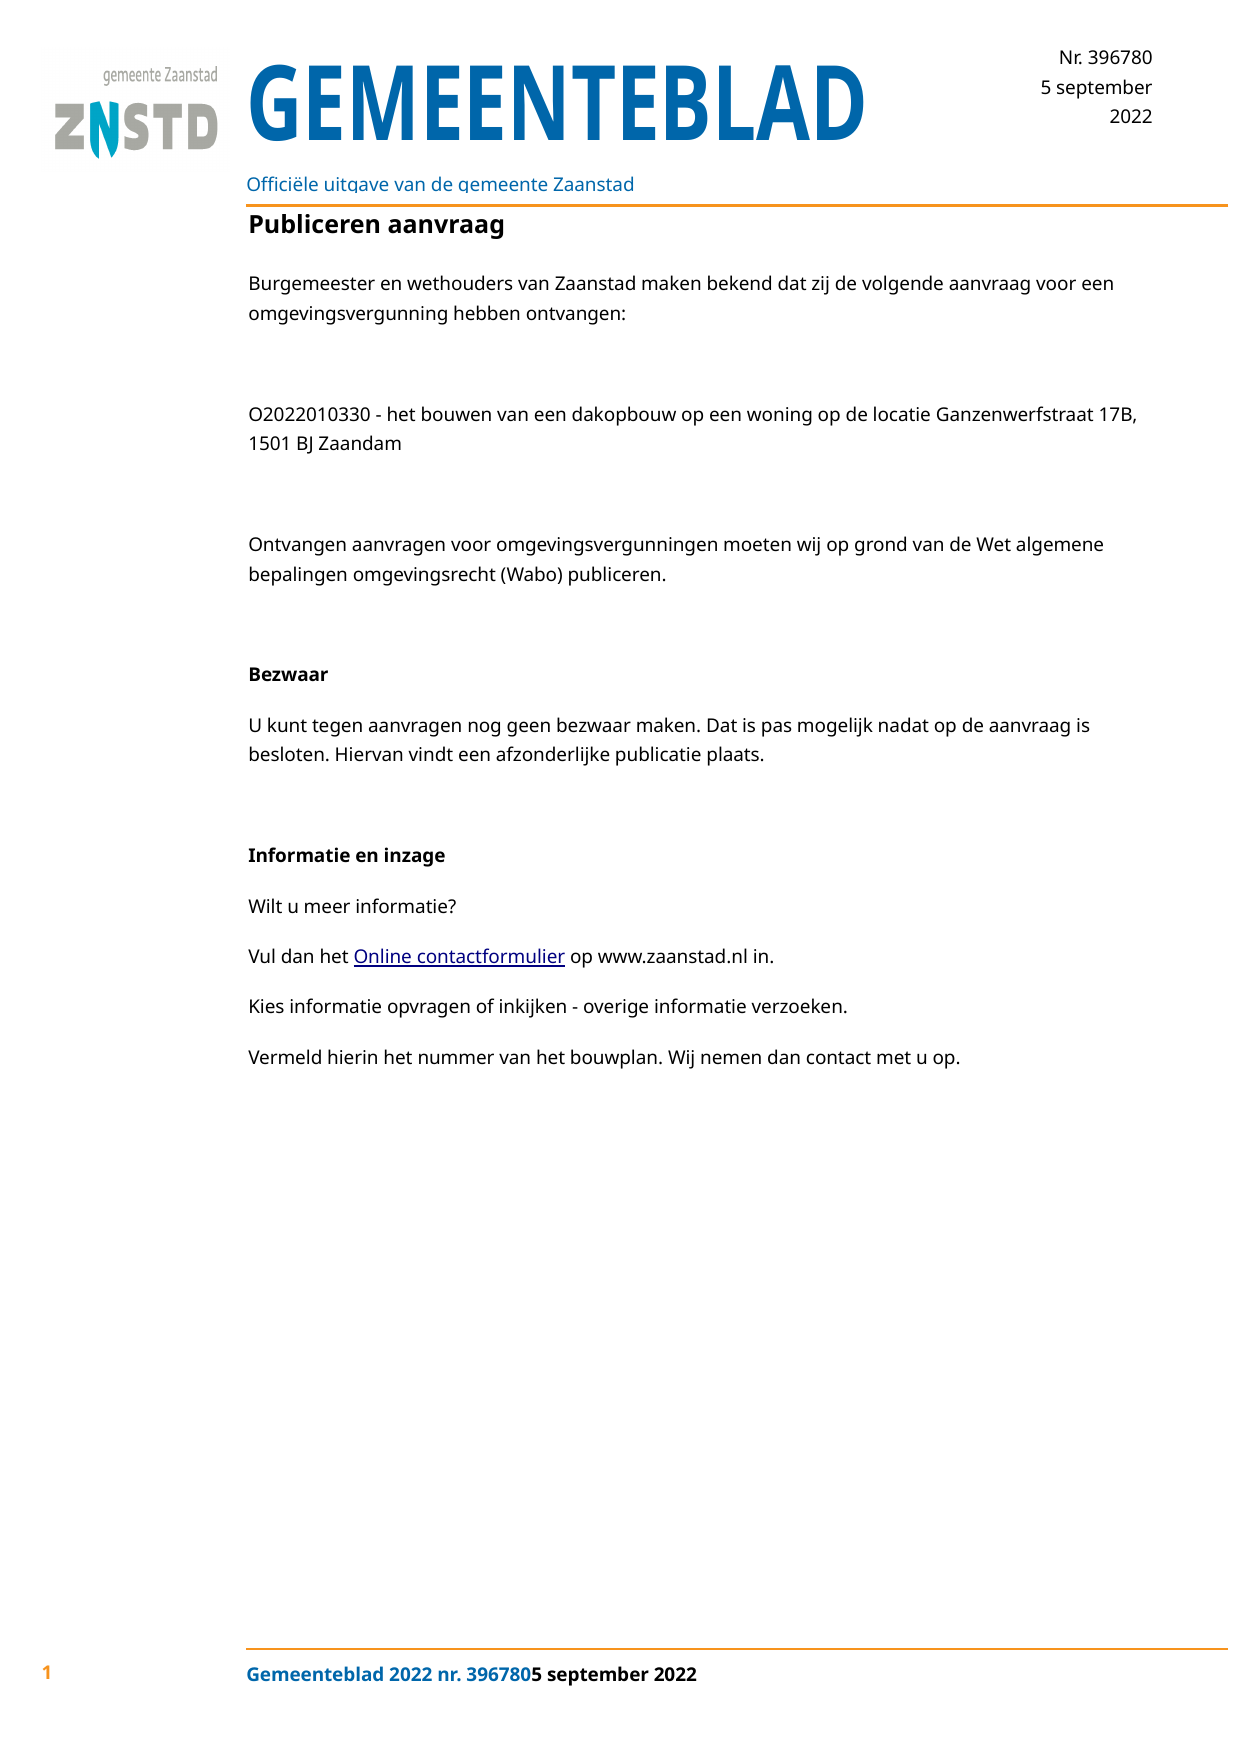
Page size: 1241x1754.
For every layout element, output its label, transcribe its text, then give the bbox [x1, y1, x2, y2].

text Wilt u meer informatie? [248, 893, 1152, 918]
text Burgemeester en wethouders van Zaanstad maken bekend dat zij de volgende aanvraag voor een omgevingsvergunning hebben ontvangen: [248, 270, 1152, 326]
text Publiceren aanvraag [248, 207, 1152, 241]
text Vermeld hierin het nummer van het bouwplan. Wij nemen dan contact met u op. [248, 1044, 1152, 1070]
text O2022010330 - het bouwen van een dakopbouw op een woning op de locatie Ganzenwerfstraat 17B, 1501 BJ Zaandam [248, 401, 1152, 456]
picture [41, 47, 231, 172]
text Vul dan het Online contactformulier op www.zaanstad.nl in. [248, 943, 1152, 969]
text U kunt tegen aanvragen nog geen bezwaar maken. Dat is pas mogelijk nadat op de aanvraag is besloten. Hiervan vindt een afzonderlijke publicatie plaats. [248, 712, 1152, 767]
text Informatie en inzage [248, 842, 1152, 868]
text Bezwaar [248, 662, 1152, 687]
text Ontvangen aanvragen voor omgevingsvergunningen moeten wij op grond van de Wet algemene bepalingen omgevingsrecht (Wabo) publiceren. [248, 531, 1152, 586]
text Kies informatie opvragen of inkijken - overige informatie verzoeken. [248, 994, 1152, 1019]
